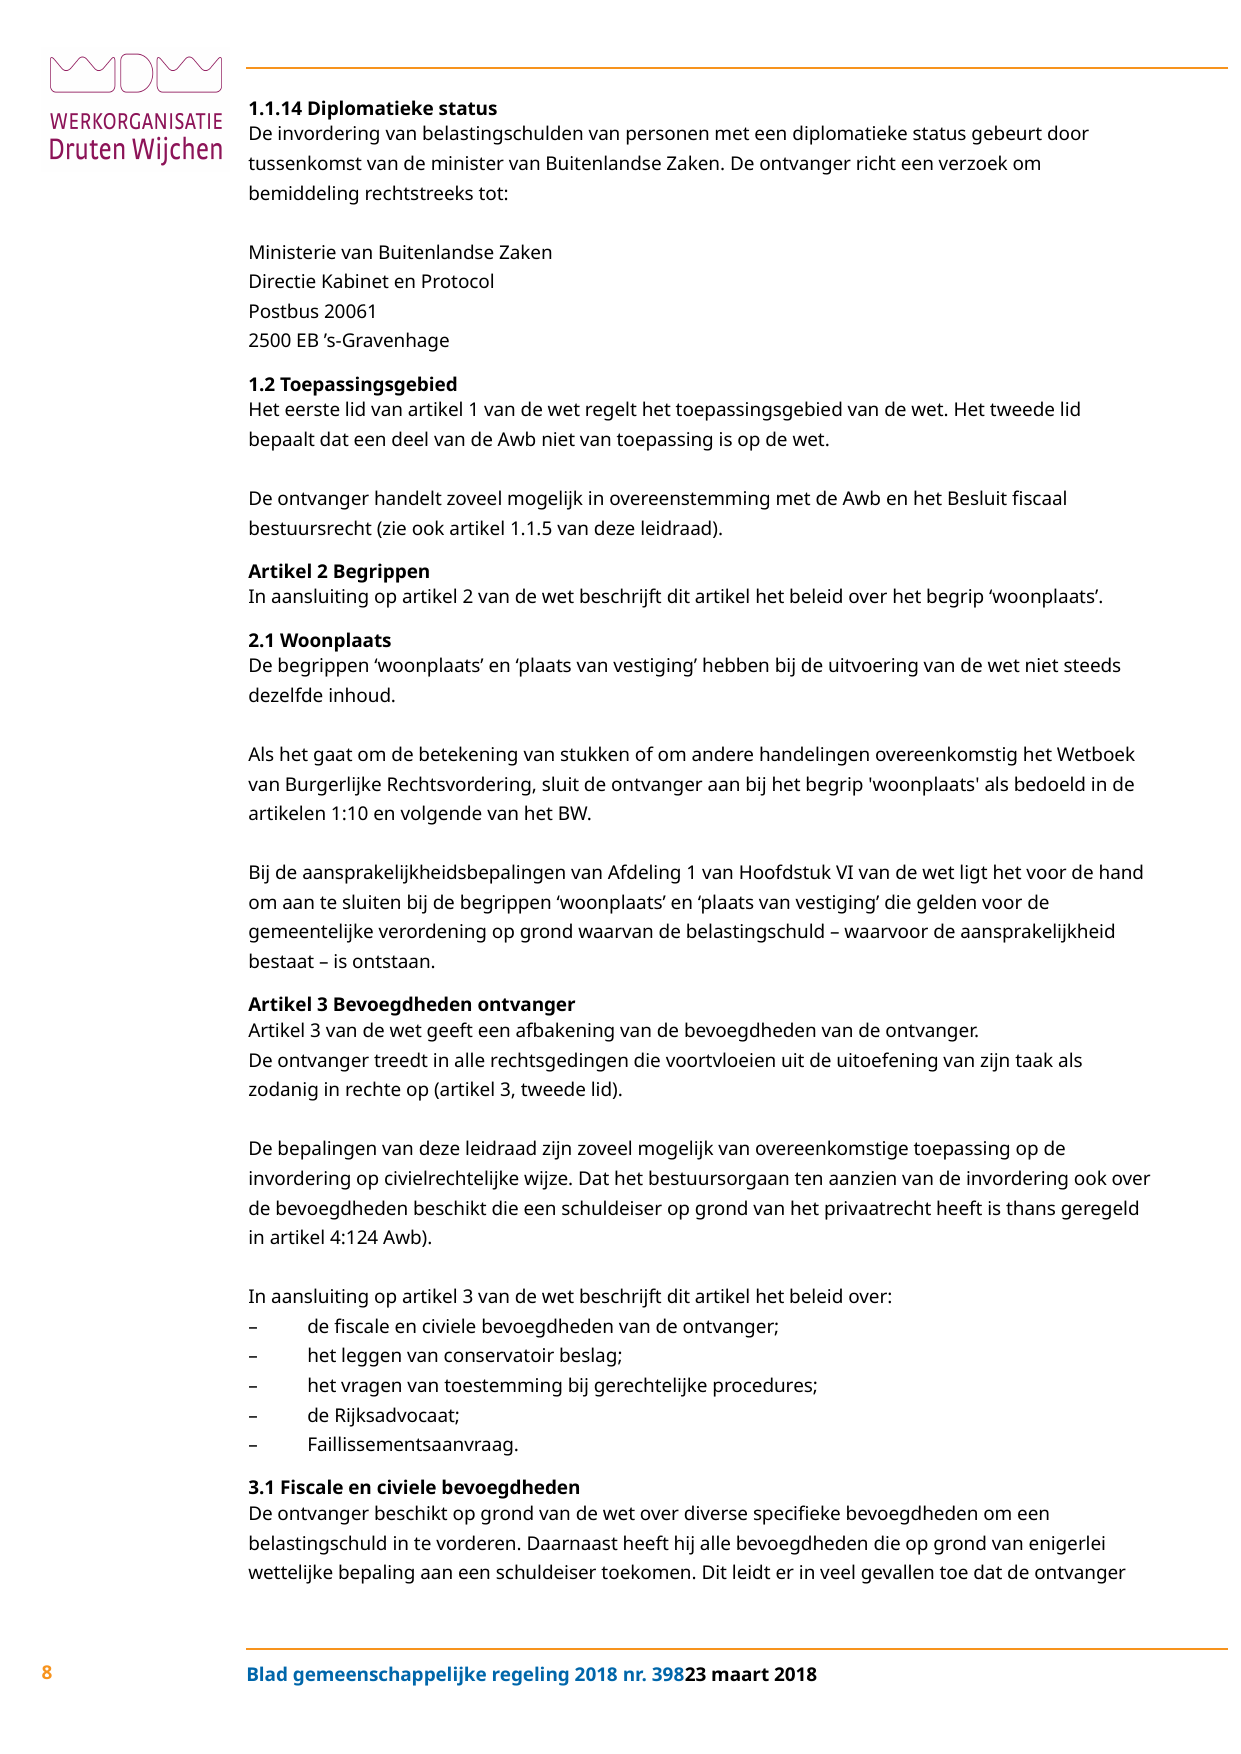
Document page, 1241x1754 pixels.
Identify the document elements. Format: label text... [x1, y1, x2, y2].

text Artikel 3 van de wet geeft een afbakening van de bevoegdheden van de ontvanger. [248, 1017, 1152, 1043]
list de Rijksadvocaat; [248, 1402, 1152, 1427]
list Faillissementsaanvraag. [248, 1431, 1152, 1457]
text 2500 EB ’s-Gravenhage [248, 328, 1152, 353]
text 2.1 Woonplaats [248, 627, 1152, 652]
text In aansluiting op artikel 2 van de wet beschrijft dit artikel het beleid over het begrip ‘woonplaats’. [248, 584, 1152, 609]
text Ministerie van Buitenlandse Zaken [248, 239, 1152, 264]
list het vragen van toestemming bij gerechtelijke procedures; [248, 1372, 1152, 1398]
text De begrippen ‘woonplaats’ en ‘plaats van vestiging’ hebben bij de uitvoering van de wet niet steeds dezelfde inhoud. [248, 652, 1152, 708]
text Als het gaat om de betekening van stukken of om andere handelingen overeenkomstig het Wetboek van Burgerlijke Rechtsvordering, sluit de ontvanger aan bij het begrip 'woonplaats' als bedoeld in de artikelen 1:10 en volgende van het BW. [248, 741, 1152, 826]
text Het eerste lid van artikel 1 van de wet regelt het toepassingsgebied van de wet. Het tweede lid bepaalt dat een deel van de Awb niet van toepassing is op de wet. [248, 396, 1152, 452]
text Postbus 20061 [248, 298, 1152, 324]
text De invordering van belastingschulden van personen met een diplomatieke status gebeurt door tussenkomst van de minister van Buitenlandse Zaken. De ontvanger richt een verzoek om bemiddeling rechtstreeks tot: [248, 121, 1152, 205]
text De ontvanger treedt in alle rechtsgedingen die voortvloeien uit de uitoefening van zijn taak als zodanig in rechte op (artikel 3, tweede lid). [248, 1047, 1152, 1102]
text Artikel 3 Bevoegdheden ontvanger [248, 991, 1152, 1017]
text De ontvanger beschikt op grond van de wet over diverse specifieke bevoegdheden om een belastingschuld in te vorderen. Daarnaast heeft hij alle bevoegdheden die op grond van enigerlei wettelijke bepaling aan een schuldeiser toekomen. Dit leidt er in veel gevallen toe dat de ontvanger [248, 1500, 1152, 1585]
text De bepalingen van deze leidraad zijn zoveel mogelijk van overeenkomstige toepassing op de invordering op civielrechtelijke wijze. Dat het bestuursorgaan ten aanzien van de invordering ook over de bevoegdheden beschikt die een schuldeiser op grond van het privaatrecht heeft is thans geregeld in artikel 4:124 Awb). [248, 1136, 1152, 1250]
text Artikel 2 Begrippen [248, 558, 1152, 584]
text Directie Kabinet en Protocol [248, 268, 1152, 294]
text Bij de aansprakelijkheidsbepalingen van Afdeling 1 van Hoofdstuk VI van de wet ligt het voor de hand om aan te sluiten bij de begrippen ‘woonplaats’ en ‘plaats van vestiging’ die gelden voor de gemeentelijke verordening op grond waarvan de belastingschuld – waarvoor de aansprakelijkheid bestaat – is ontstaan. [248, 859, 1152, 974]
text 1.1.14 Diplomatieke status [248, 95, 1152, 121]
text De ontvanger handelt zoveel mogelijk in overeenstemming met de Awb en het Besluit fiscaal bestuursrecht (zie ook artikel 1.1.5 van deze leidraad). [248, 485, 1152, 541]
list de fiscale en civiele bevoegdheden van de ontvanger; [248, 1313, 1152, 1339]
list het leggen van conservatoir beslag; [248, 1343, 1152, 1368]
picture [41, 47, 231, 172]
text In aansluiting op artikel 3 van de wet beschrijft dit artikel het beleid over: [248, 1283, 1152, 1309]
text 1.2 Toepassingsgebied [248, 371, 1152, 396]
text 3.1 Fiscale en civiele bevoegdheden [248, 1474, 1152, 1500]
